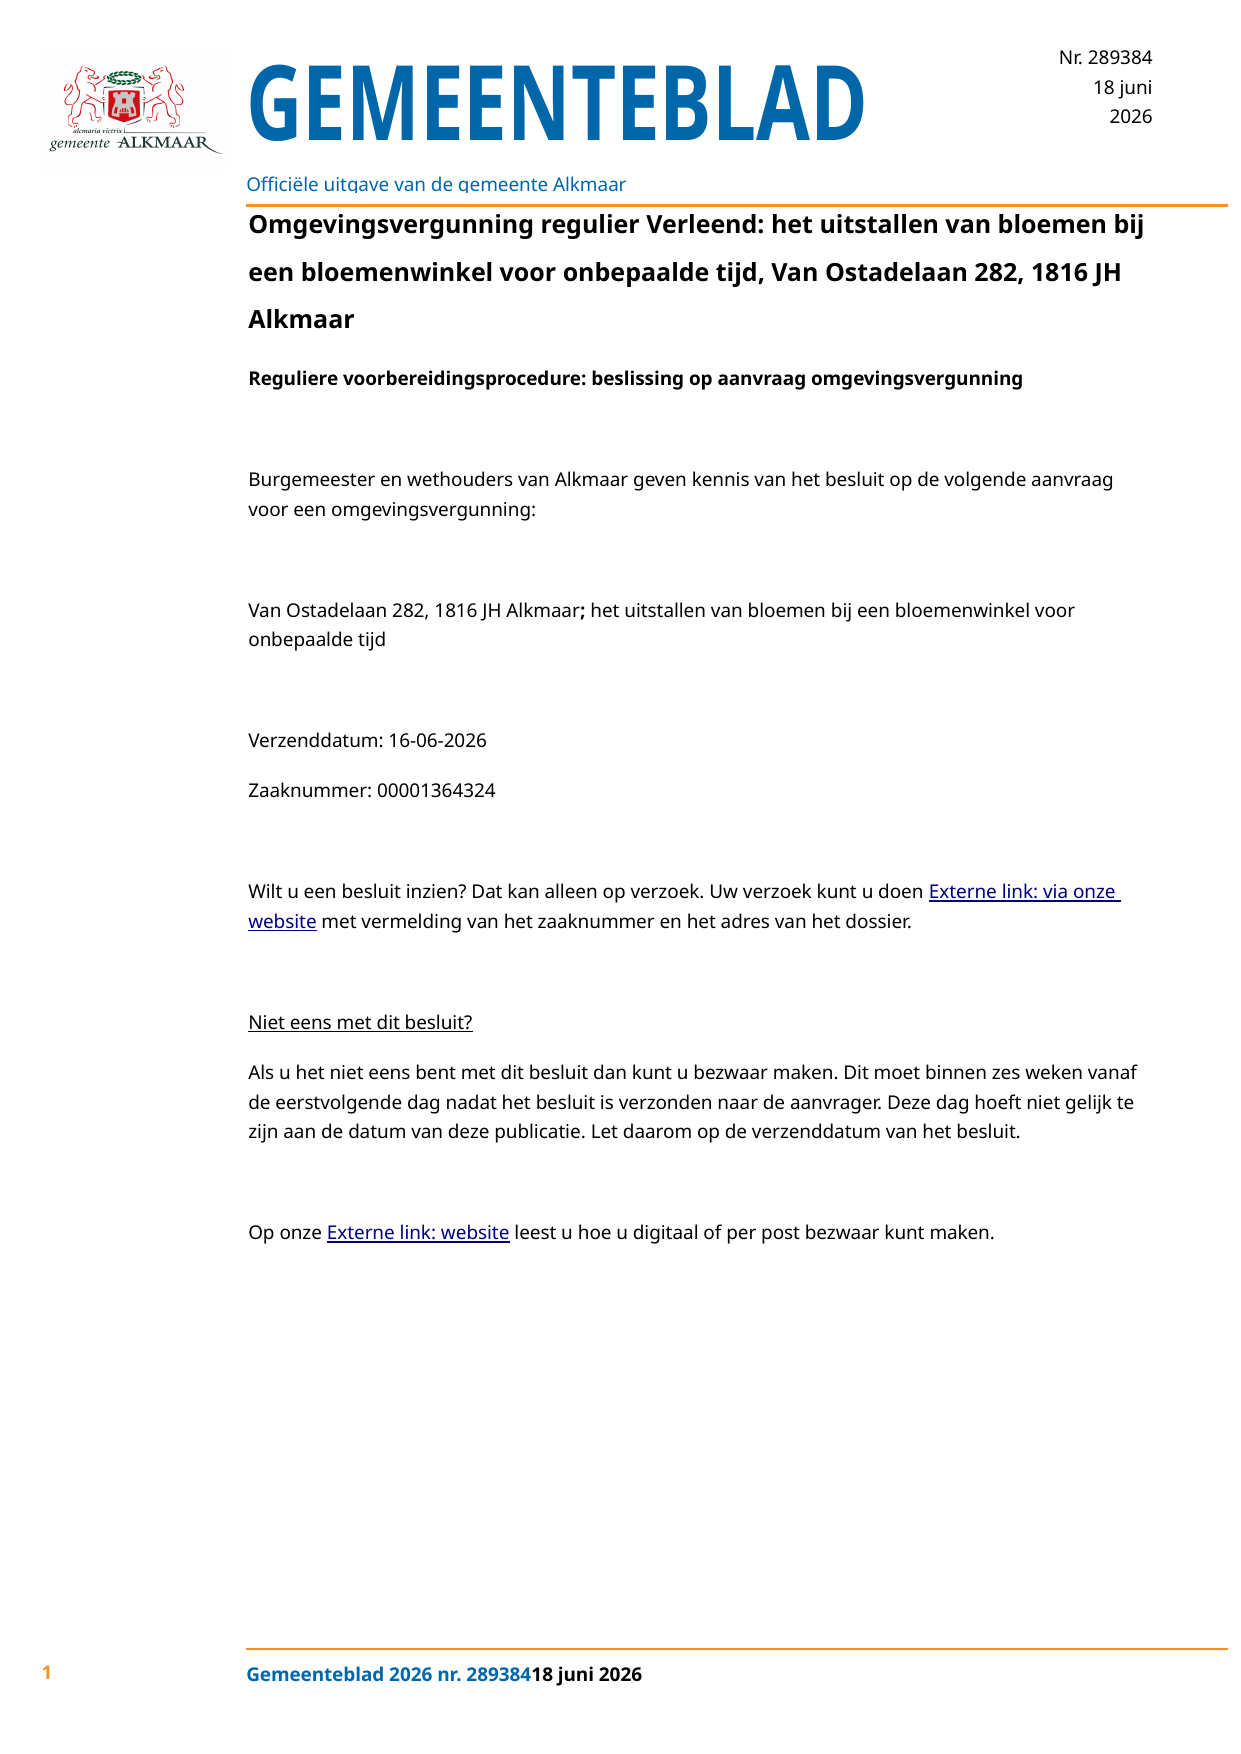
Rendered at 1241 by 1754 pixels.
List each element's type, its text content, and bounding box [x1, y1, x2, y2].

text Als u het niet eens bent met dit besluit dan kunt u bezwaar maken. Dit moet binnen zes weken vanaf de eerstvolgende dag nadat het besluit is verzonden naar de aanvrager. Deze dag hoeft niet gelijk te zijn aan de datum van deze publicatie. Let daarom op de verzenddatum van het besluit. [248, 1059, 1152, 1144]
text Op onze Externe link: website leest u hoe u digitaal of per post bezwaar kunt maken. [248, 1219, 1152, 1245]
text Verzenddatum: 16-06-2026 [248, 727, 1152, 753]
picture [41, 47, 231, 172]
text Reguliere voorbereidingsprocedure: beslissing op aanvraag omgevingsvergunning [248, 366, 1152, 391]
text Omgevingsvergunning regulier Verleend: het uitstallen van bloemen bij een bloemenwinkel voor onbepaalde tijd, Van Ostadelaan 282, 1816 JH Alkmaar [248, 207, 1152, 336]
text Wilt u een besluit inzien? Dat kan alleen op verzoek. Uw verzoek kunt u doen Externe link: via onze website met vermelding van het zaaknummer en het adres van het dossier. [248, 878, 1152, 934]
text Burgemeester en wethouders van Alkmaar geven kennis van het besluit op de volgende aanvraag voor een omgevingsvergunning: [248, 466, 1152, 522]
text Niet eens met dit besluit? [248, 1009, 1152, 1034]
text Van Ostadelaan 282, 1816 JH Alkmaar; het uitstallen van bloemen bij een bloemenwinkel voor onbepaalde tijd [248, 597, 1152, 652]
text Zaaknummer: 00001364324 [248, 778, 1152, 803]
